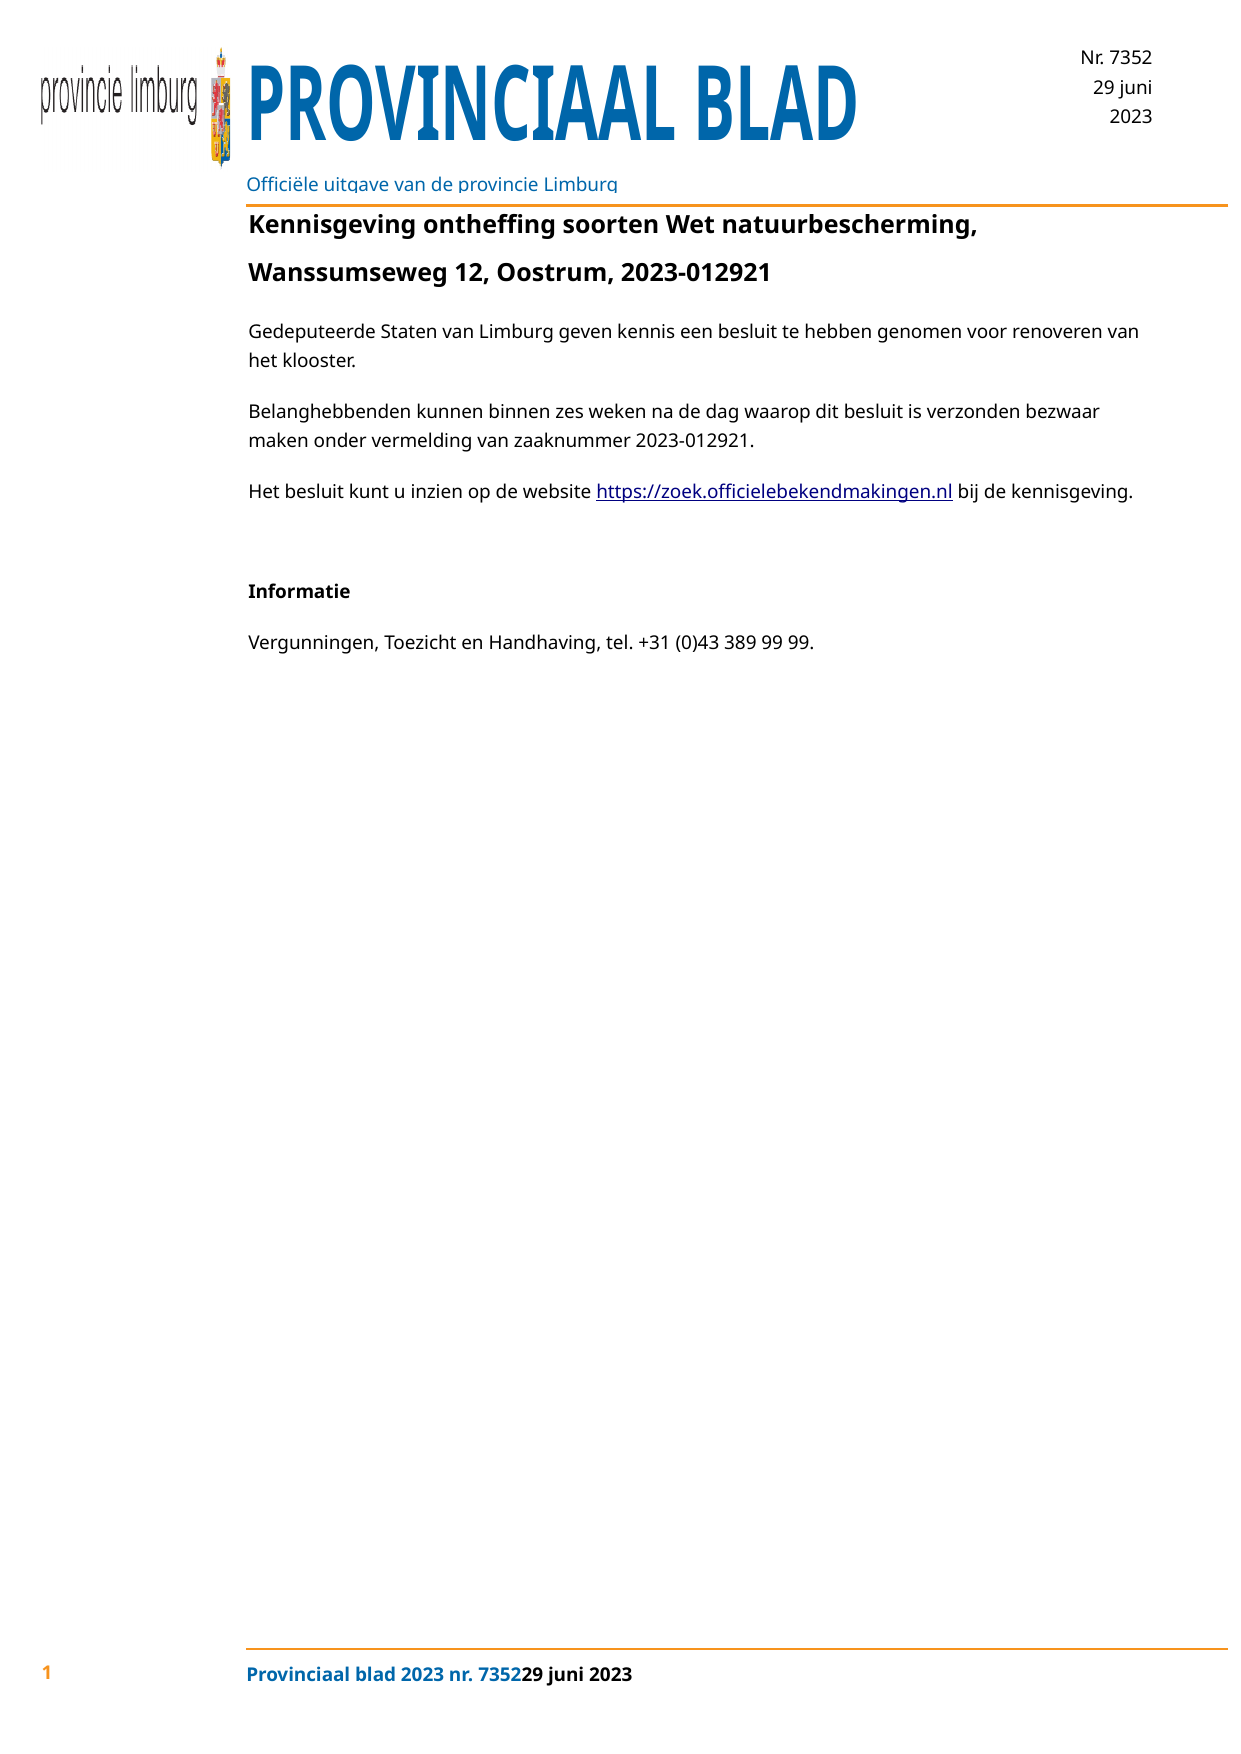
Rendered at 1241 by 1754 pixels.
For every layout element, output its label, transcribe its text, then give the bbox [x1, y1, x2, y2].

text Vergunningen, Toezicht en Handhaving, tel. +31 (0)43 389 99 99. [248, 629, 1152, 655]
text Het besluit kunt u inzien op de website https://zoek.officielebekendmakingen.nl bij de kennisgeving. [248, 478, 1152, 504]
text Informatie [248, 579, 1152, 604]
text Gedeputeerde Staten van Limburg geven kennis een besluit te hebben genomen voor renoveren van het klooster. [248, 318, 1152, 373]
picture [41, 47, 231, 172]
text Belanghebbenden kunnen binnen zes weken na de dag waarop dit besluit is verzonden bezwaar maken onder vermelding van zaaknummer 2023-012921. [248, 398, 1152, 453]
text Kennisgeving ontheffing soorten Wet natuurbescherming, Wanssumseweg 12, Oostrum, 2023-012921 [248, 207, 1152, 288]
